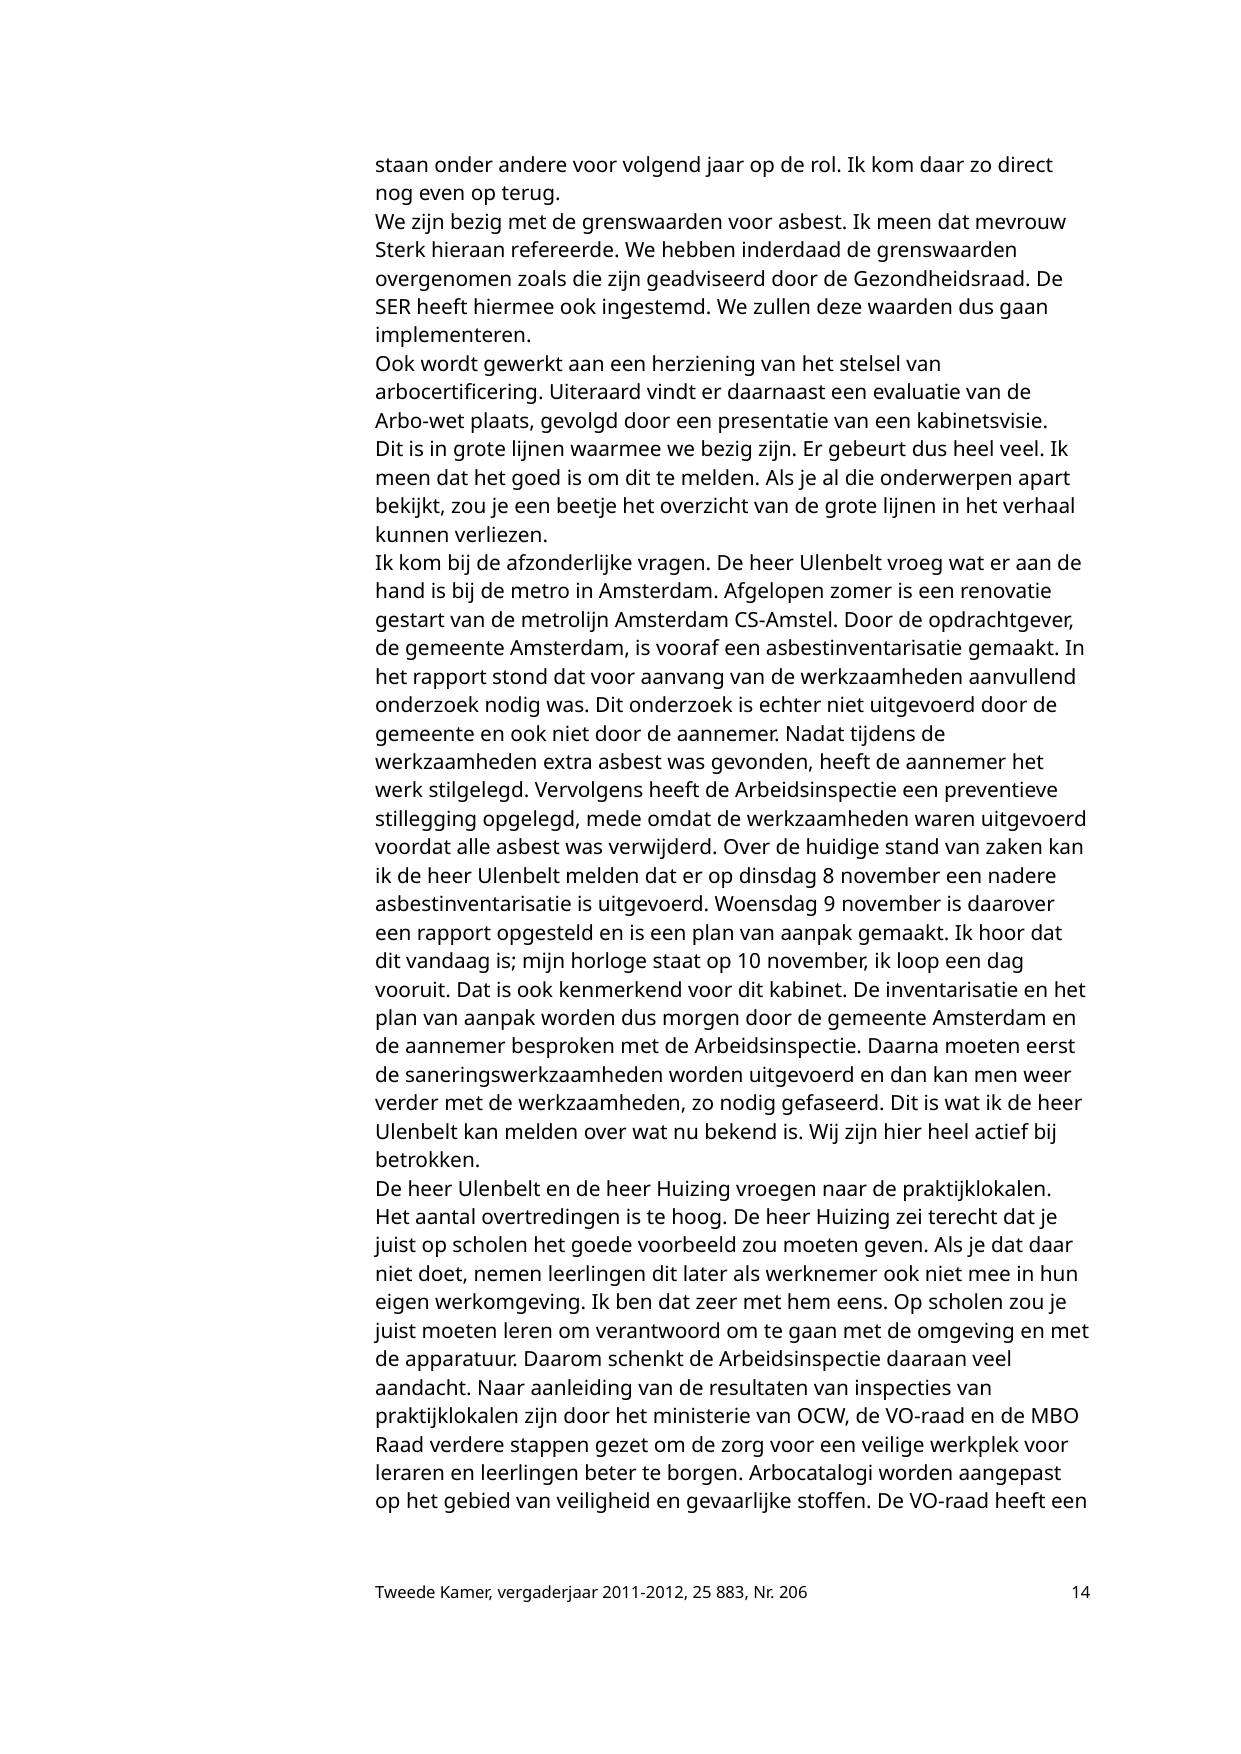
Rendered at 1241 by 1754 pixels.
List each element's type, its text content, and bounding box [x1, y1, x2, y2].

text staan onder andere voor volgend jaar op de rol. Ik kom daar zo direct nog even op terug. [375, 150, 1090, 207]
text Dit is in grote lijnen waarmee we bezig zijn. Er gebeurt dus heel veel. Ik meen dat het goed is om dit te melden. Als je al die onderwerpen apart bekijkt, zou je een beetje het overzicht van de grote lijnen in het verhaal kunnen verliezen. [375, 434, 1090, 548]
text Ook wordt gewerkt aan een herziening van het stelsel van arbocertificering. Uiteraard vindt er daarnaast een evaluatie van de Arbo-wet plaats, gevolgd door een presentatie van een kabinetsvisie. [375, 349, 1090, 434]
text We zijn bezig met de grenswaarden voor asbest. Ik meen dat mevrouw Sterk hieraan refereerde. We hebben inderdaad de grenswaarden overgenomen zoals die zijn geadviseerd door de Gezondheidsraad. De SER heeft hiermee ook ingestemd. We zullen deze waarden dus gaan implementeren. [375, 207, 1090, 349]
text Ik kom bij de afzonderlijke vragen. De heer Ulenbelt vroeg wat er aan de hand is bij de metro in Amsterdam. Afgelopen zomer is een renovatie gestart van de metrolijn Amsterdam CS-Amstel. Door de opdrachtgever, de gemeente Amsterdam, is vooraf een asbestinventarisatie gemaakt. In het rapport stond dat voor aanvang van de werkzaamheden aanvullend onderzoek nodig was. Dit onderzoek is echter niet uitgevoerd door de gemeente en ook niet door de aannemer. Nadat tijdens de werkzaamheden extra asbest was gevonden, heeft de aannemer het werk stilgelegd. Vervolgens heeft de Arbeidsinspectie een preventieve stillegging opgelegd, mede omdat de werkzaamheden waren uitgevoerd voordat alle asbest was verwijderd. Over de huidige stand van zaken kan ik de heer Ulenbelt melden dat er op dinsdag 8 november een nadere asbestinventarisatie is uitgevoerd. Woensdag 9 november is daarover een rapport opgesteld en is een plan van aanpak gemaakt. Ik hoor dat dit vandaag is; mijn horloge staat op 10 november, ik loop een dag vooruit. Dat is ook kenmerkend voor dit kabinet. De inventarisatie en het plan van aanpak worden dus morgen door de gemeente Amsterdam en de aannemer besproken met de Arbeidsinspectie. Daarna moeten eerst de saneringswerkzaamheden worden uitgevoerd en dan kan men weer verder met de werkzaamheden, zo nodig gefaseerd. Dit is wat ik de heer Ulenbelt kan melden over wat nu bekend is. Wij zijn hier heel actief bij betrokken. [375, 548, 1090, 1174]
text De heer Ulenbelt en de heer Huizing vroegen naar de praktijklokalen. Het aantal overtredingen is te hoog. De heer Huizing zei terecht dat je juist op scholen het goede voorbeeld zou moeten geven. Als je dat daar niet doet, nemen leerlingen dit later als werknemer ook niet mee in hun eigen werkomgeving. Ik ben dat zeer met hem eens. Op scholen zou je juist moeten leren om verantwoord om te gaan met de omgeving en met de apparatuur. Daarom schenkt de Arbeidsinspectie daaraan veel aandacht. Naar aanleiding van de resultaten van inspecties van praktijklokalen zijn door het ministerie van OCW, de VO-raad en de MBO Raad verdere stappen gezet om de zorg voor een veilige werkplek voor leraren en leerlingen beter te borgen. Arbocatalogi worden aangepast op het gebied van veiligheid en gevaarlijke stoffen. De VO-raad heeft een [375, 1174, 1090, 1515]
